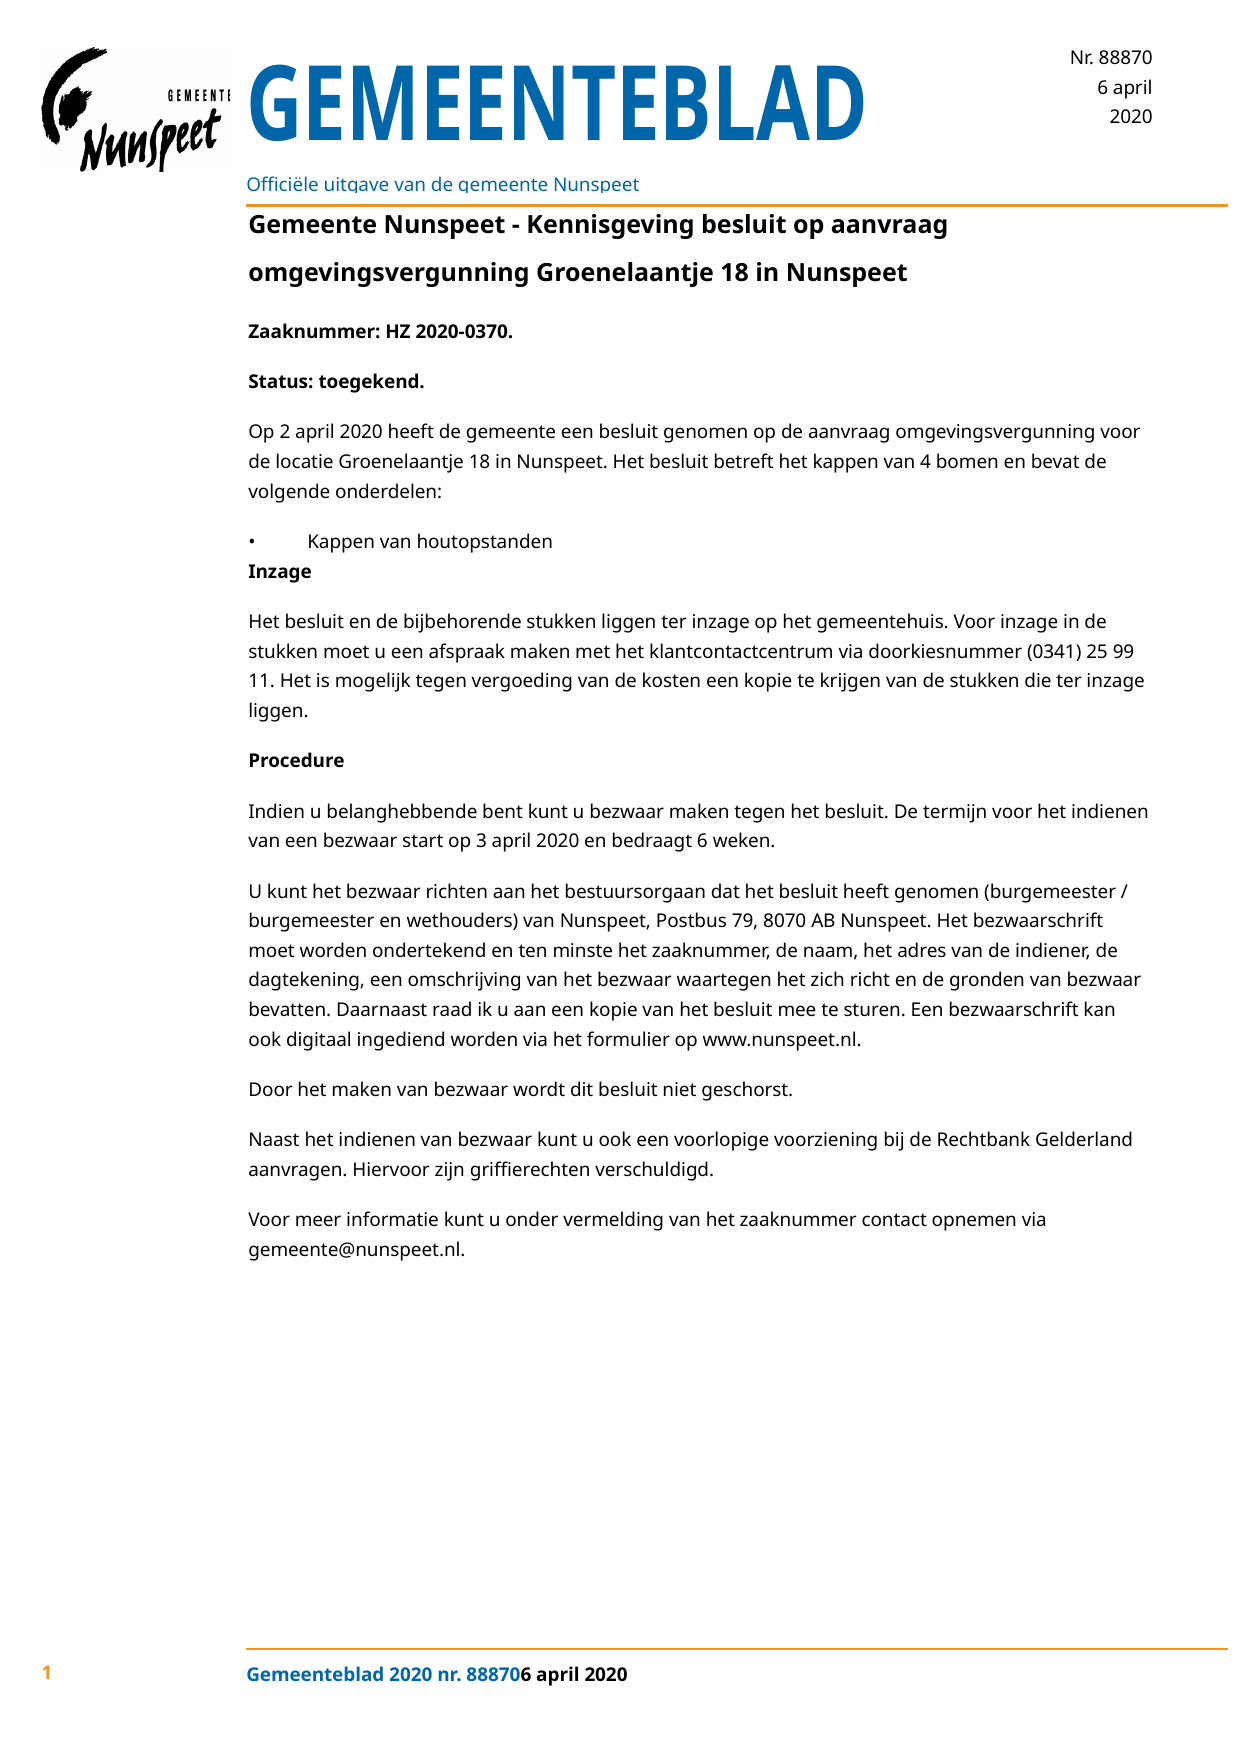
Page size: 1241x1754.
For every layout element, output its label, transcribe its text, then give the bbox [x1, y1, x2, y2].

text Naast het indienen van bezwaar kunt u ook een voorlopige voorziening bij de Rechtbank Gelderland aanvragen. Hiervoor zijn griffierechten verschuldigd. [248, 1127, 1152, 1182]
picture [41, 47, 231, 172]
text Op 2 april 2020 heeft de gemeente een besluit genomen op de aanvraag omgevingsvergunning voor de locatie Groenelaantje 18 in Nunspeet. Het besluit betreft het kappen van 4 bomen en bevat de volgende onderdelen: [248, 419, 1152, 504]
text Zaaknummer: HZ 2020-0370. [248, 318, 1152, 344]
list Kappen van houtopstanden [248, 528, 1152, 554]
text U kunt het bezwaar richten aan het bestuursorgaan dat het besluit heeft genomen (burgemeester / burgemeester en wethouders) van Nunspeet, Postbus 79, 8070 AB Nunspeet. Het bezwaarschrift moet worden ondertekend en ten minste het zaaknummer, de naam, het adres van de indiener, de dagtekening, een omschrijving van het bezwaar waartegen het zich richt en de gronden van bezwaar bevatten. Daarnaast raad ik u aan een kopie van het besluit mee te sturen. Een bezwaarschrift kan ook digitaal ingediend worden via het formulier op www.nunspeet.nl. [248, 878, 1152, 1052]
text Indien u belanghebbende bent kunt u bezwaar maken tegen het besluit. De termijn voor het indienen van een bezwaar start op 3 april 2020 en bedraagt 6 weken. [248, 798, 1152, 853]
text Voor meer informatie kunt u onder vermelding van het zaaknummer contact opnemen via gemeente@nunspeet.nl. [248, 1207, 1152, 1262]
text Gemeente Nunspeet - Kennisgeving besluit op aanvraag omgevingsvergunning Groenelaantje 18 in Nunspeet [248, 207, 1152, 288]
text Door het maken van bezwaar wordt dit besluit niet geschorst. [248, 1076, 1152, 1102]
text Procedure [248, 747, 1152, 773]
text Inzage [248, 558, 1152, 584]
text Status: toegekend. [248, 368, 1152, 394]
text Het besluit en de bijbehorende stukken liggen ter inzage op het gemeentehuis. Voor inzage in de stukken moet u een afspraak maken met het klantcontactcentrum via doorkiesnummer (0341) 25 99 11. Het is mogelijk tegen vergoeding van de kosten een kopie te krijgen van de stukken die ter inzage liggen. [248, 608, 1152, 723]
